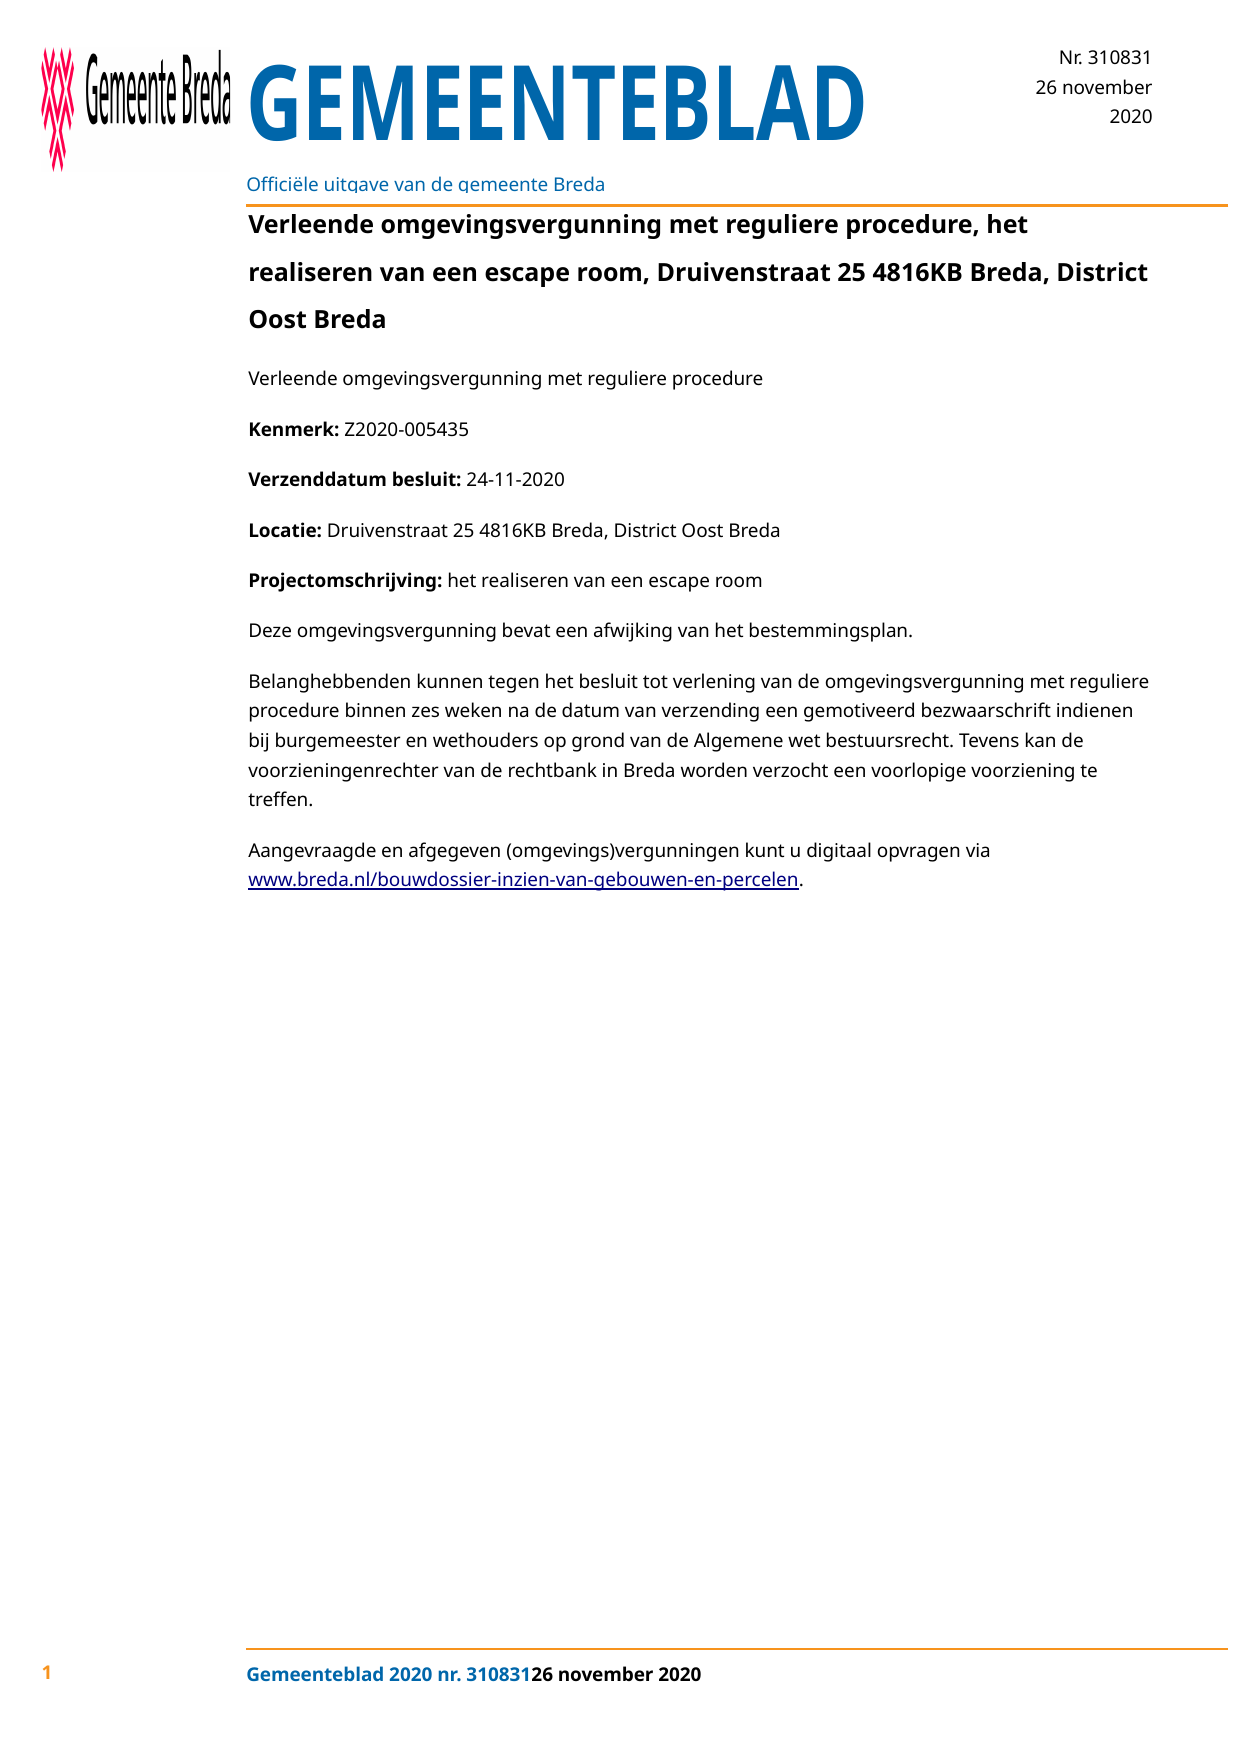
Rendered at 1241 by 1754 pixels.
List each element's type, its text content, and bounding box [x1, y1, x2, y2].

text Deze omgevingsvergunning bevat een afwijking van het bestemmingsplan. [248, 618, 1152, 643]
text Belanghebbenden kunnen tegen het besluit tot verlening van de omgevingsvergunning met reguliere procedure binnen zes weken na de datum van verzending een gemotiveerd bezwaarschrift indienen bij burgemeester en wethouders op grond van de Algemene wet bestuursrecht. Tevens kan de voorzieningenrechter van de rechtbank in Breda worden verzocht een voorlopige voorziening te treffen. [248, 668, 1152, 812]
text Projectomschrijving: het realiseren van een escape room [248, 567, 1152, 593]
text Verleende omgevingsvergunning met reguliere procedure, het realiseren van een escape room, Druivenstraat 25 4816KB Breda, District Oost Breda [248, 207, 1152, 336]
text Verleende omgevingsvergunning met reguliere procedure [248, 366, 1152, 391]
text Kenmerk: Z2020-005435 [248, 416, 1152, 442]
text Aangevraagde en afgegeven (omgevings)vergunningen kunt u digitaal opvragen via www.breda.nl/bouwdossier-inzien-van-gebouwen-en-percelen. [248, 837, 1152, 892]
picture [41, 47, 231, 172]
text Locatie: Druivenstraat 25 4816KB Breda, District Oost Breda [248, 517, 1152, 542]
text Verzenddatum besluit: 24-11-2020 [248, 466, 1152, 492]
